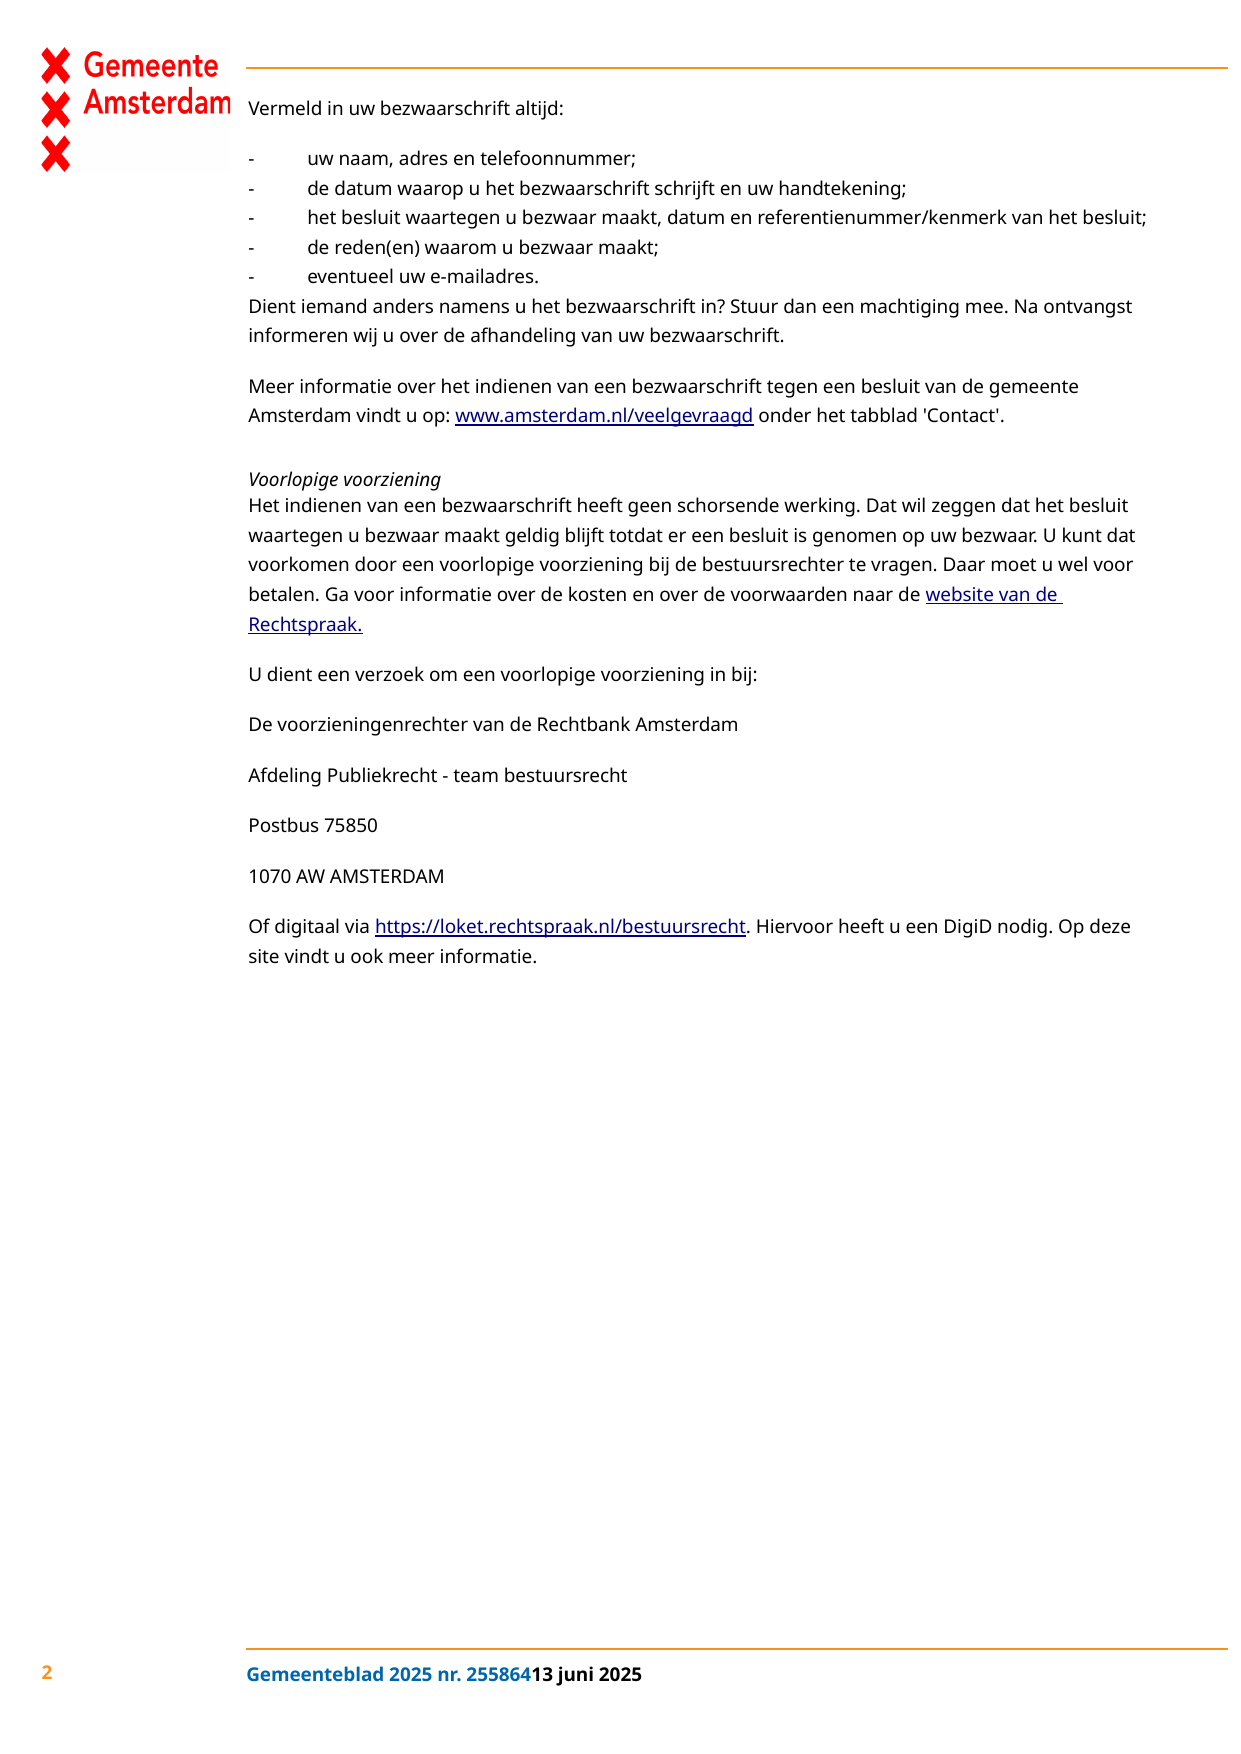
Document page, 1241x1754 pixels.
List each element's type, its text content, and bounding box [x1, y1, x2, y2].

list uw naam, adres en telefoonnummer; [248, 145, 1152, 171]
text Het indienen van een bezwaarschrift heeft geen schorsende werking. Dat wil zeggen dat het besluit waartegen u bezwaar maakt geldig blijft totdat er een besluit is genomen op uw bezwaar. U kunt dat voorkomen door een voorlopige voorziening bij de bestuursrechter te vragen. Daar moet u wel voor betalen. Ga voor informatie over de kosten en over de voorwaarden naar de website van de Rechtspraak. [248, 492, 1152, 636]
list het besluit waartegen u bezwaar maakt, datum en referentienummer/kenmerk van het besluit; [248, 204, 1152, 230]
text Vermeld in uw bezwaarschrift altijd: [248, 95, 1152, 121]
list eventueel uw e-mailadres. [248, 263, 1152, 289]
text Afdeling Publiekrecht - team bestuursrecht [248, 762, 1152, 788]
text Dient iemand anders namens u het bezwaarschrift in? Stuur dan een machtiging mee. Na ontvangst informeren wij u over de afhandeling van uw bezwaarschrift. [248, 293, 1152, 348]
text 1070 AW AMSTERDAM [248, 863, 1152, 888]
text Voorlopige voorziening [248, 467, 1152, 492]
text Postbus 75850 [248, 812, 1152, 838]
picture [41, 47, 231, 172]
list de datum waarop u het bezwaarschrift schrijft en uw handtekening; [248, 175, 1152, 201]
text Of digitaal via https://loket.rechtspraak.nl/bestuursrecht. Hiervoor heeft u een DigiD nodig. Op deze site vindt u ook meer informatie. [248, 913, 1152, 968]
text U dient een verzoek om een voorlopige voorziening in bij: [248, 661, 1152, 687]
list de reden(en) waarom u bezwaar maakt; [248, 234, 1152, 260]
text Meer informatie over het indienen van een bezwaarschrift tegen een besluit van de gemeente Amsterdam vindt u op: www.amsterdam.nl/veelgevraagd onder het tabblad 'Contact'. [248, 373, 1152, 428]
text De voorzieningenrechter van de Rechtbank Amsterdam [248, 712, 1152, 737]
